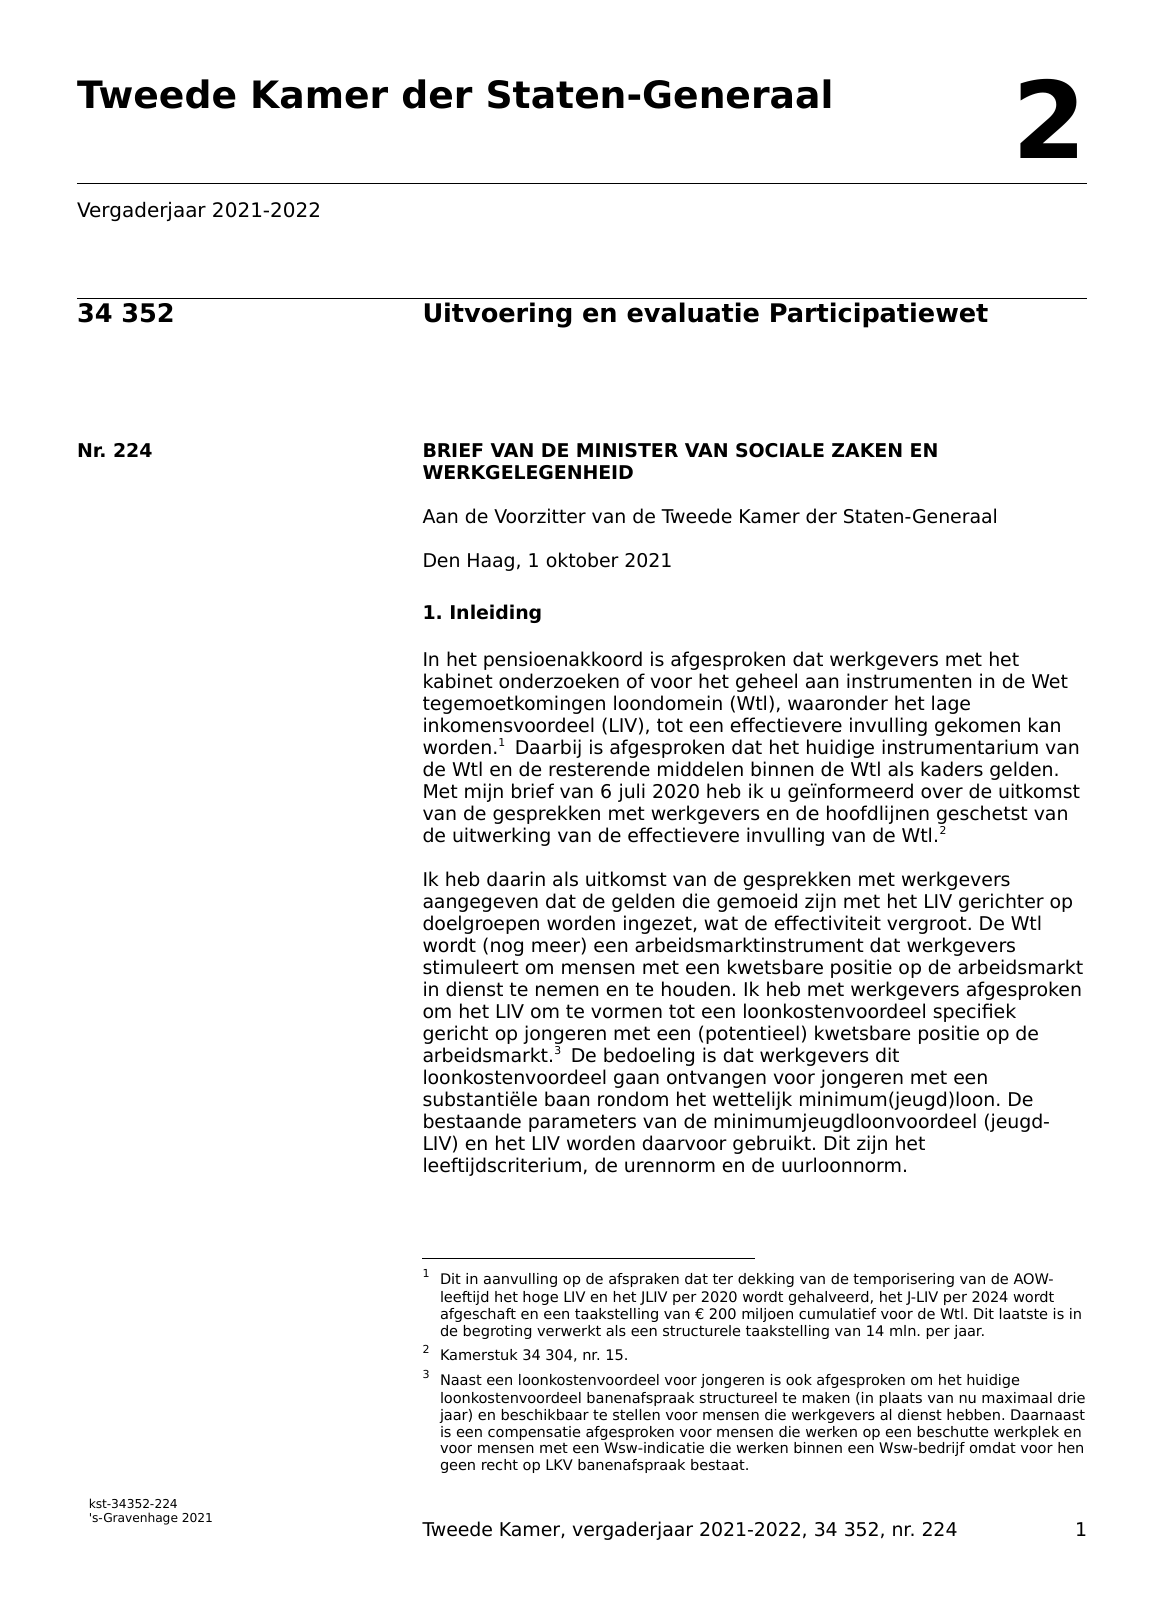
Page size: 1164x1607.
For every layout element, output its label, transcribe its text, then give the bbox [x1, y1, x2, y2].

text Den Haag, 1 oktober 2021 [422, 550, 1087, 572]
text 's-Gravenhage 2021 [88, 1511, 323, 1525]
subtitle 1. Inleiding [422, 602, 1087, 624]
text In het pensioenakkoord is afgesproken dat werkgevers met het kabinet onderzoeken of voor het geheel aan instrumenten in de Wet tegemoetkomingen loondomein (Wtl), waaronder het lage inkomensvoordeel (LIV), tot een effectievere invulling gekomen kan worden. Daarbij is afgesproken dat het huidige instrumentarium van de Wtl en de resterende middelen binnen de Wtl als kaders gelden. Met mijn brief van 6 juli 2020 heb ik u geïnformeerd over de uitkomst van de gesprekken met werkgevers en de hoofdlijnen geschetst van de uitwerking van de effectievere invulling van de Wtl. [422, 649, 1087, 847]
text Naast een loonkostenvoordeel voor jongeren is ook afgesproken om het huidige loonkostenvoordeel banenafspraak structureel te maken (in plaats van nu maximaal drie jaar) en beschikbaar te stellen voor mensen die werkgevers al dienst hebben. Daarnaast is een compensatie afgesproken voor mensen die werken op een beschutte werkplek en voor mensen met een Wsw-indicatie die werken binnen een Wsw-bedrijf omdat voor hen geen recht op LKV banenafspraak bestaat. [422, 1368, 1087, 1474]
subtitle 34 352 Uitvoering en evaluatie Participatiewet [77, 299, 1087, 329]
text Ik heb daarin als uitkomst van de gesprekken met werkgevers aangegeven dat de gelden die gemoeid zijn met het LIV gerichter op doelgroepen worden ingezet, wat de effectiviteit vergroot. De Wtl wordt (nog meer) een arbeidsmarktinstrument dat werkgevers stimuleert om mensen met een kwetsbare positie op de arbeidsmarkt in dienst te nemen en te houden. Ik heb met werkgevers afgesproken om het LIV om te vormen tot een loonkostenvoordeel specifiek gericht op jongeren met een (potentieel) kwetsbare positie op de arbeidsmarkt. De bedoeling is dat werkgevers dit loonkostenvoordeel gaan ontvangen voor jongeren met een substantiële baan rondom het wettelijk minimum(jeugd)loon. De bestaande parameters van de minimumjeugdloonvoordeel (jeugd-LIV) en het LIV worden daarvoor gebruikt. Dit zijn het leeftijdscriterium, de urennorm en de uurloonnorm. [422, 869, 1087, 1177]
table_header 2 [886, 59, 1087, 183]
text Dit in aanvulling op de afspraken dat ter dekking van de temporisering van de AOW-leeftijd het hoge LIV en het JLIV per 2020 wordt gehalveerd, het J-LIV per 2024 wordt afgeschaft en een taakstelling van € 200 miljoen cumulatief voor de Wtl. Dit laatste is in de begroting verwerkt als een structurele taakstelling van 14 mln. per jaar. [422, 1267, 1087, 1340]
text kst-34352-224 [88, 1497, 323, 1511]
table_header Tweede Kamer der Staten-Generaal [77, 59, 886, 183]
text Aan de Voorzitter van de Tweede Kamer der Staten-Generaal [422, 506, 1087, 528]
subtitle Nr. 224 BRIEF VAN DE MINISTER VAN SOCIALE ZAKEN EN WERKGELEGENHEID [77, 440, 1087, 484]
table_cell Vergaderjaar 2021-2022 [77, 184, 1087, 298]
text Kamerstuk 34 304, nr. 15. [422, 1343, 1087, 1365]
